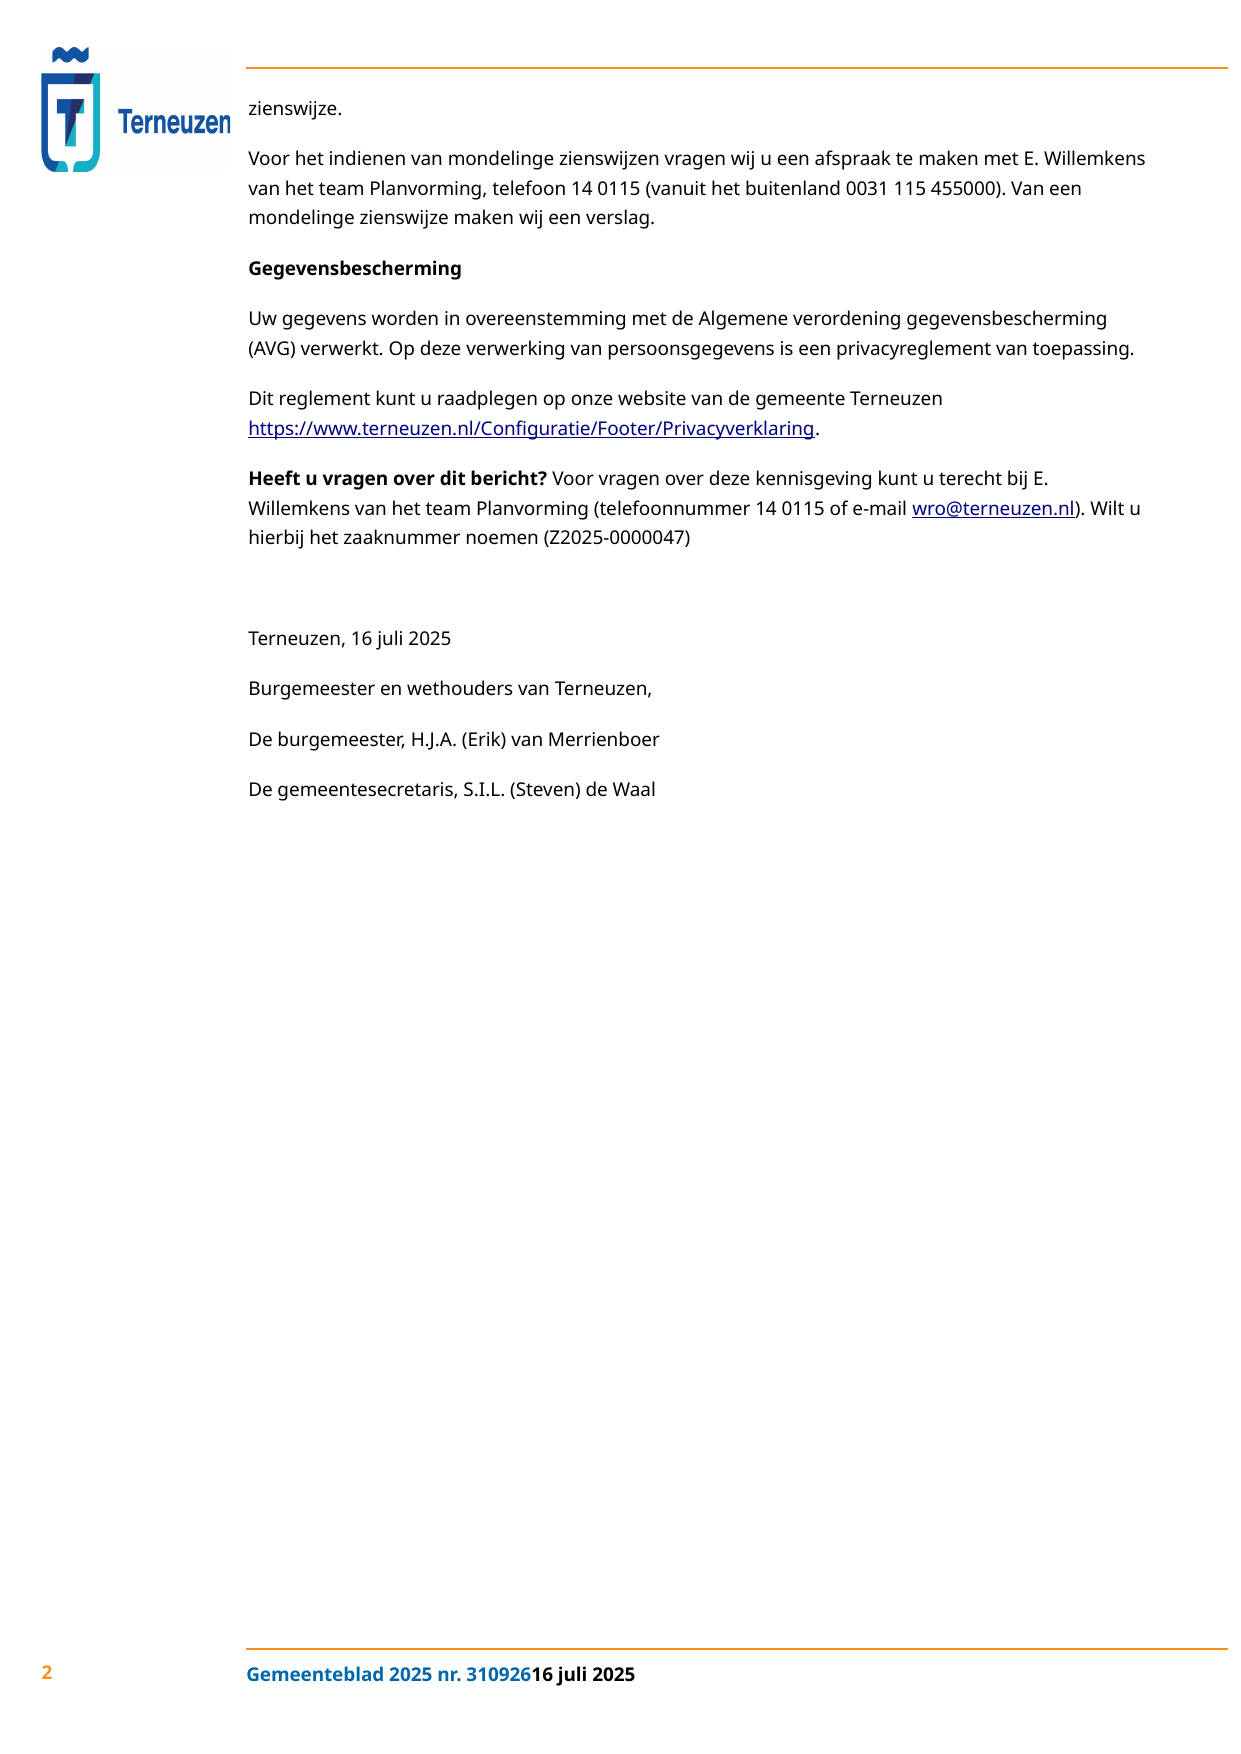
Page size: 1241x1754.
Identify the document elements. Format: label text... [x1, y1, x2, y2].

text Burgemeester en wethouders van Terneuzen, [248, 676, 1152, 701]
text De burgemeester, H.J.A. (Erik) van Merrienboer [248, 726, 1152, 752]
text Terneuzen, 16 juli 2025 [248, 625, 1152, 651]
text Dit reglement kunt u raadplegen op onze website van de gemeente Terneuzen https://www.terneuzen.nl/Configuratie/Footer/Privacyverklaring. [248, 385, 1152, 441]
picture [41, 47, 231, 172]
text Uw gegevens worden in overeenstemming met de Algemene verordening gegevensbescherming (AVG) verwerkt. Op deze verwerking van persoonsgegevens is een privacyreglement van toepassing. [248, 305, 1152, 361]
text zienswijze. [248, 95, 1152, 121]
text Gegevensbescherming [248, 255, 1152, 281]
text De gemeentesecretaris, S.I.L. (Steven) de Waal [248, 776, 1152, 802]
text Voor het indienen van mondelinge zienswijzen vragen wij u een afspraak te maken met E. Willemkens van het team Planvorming, telefoon 14 0115 (vanuit het buitenland 0031 115 455000). Van een mondelinge zienswijze maken wij een verslag. [248, 145, 1152, 230]
text Heeft u vragen over dit bericht? Voor vragen over deze kennisgeving kunt u terecht bij E. Willemkens van het team Planvorming (telefoonnummer 14 0115 of e-mail wro@terneuzen.nl). Wilt u hierbij het zaaknummer noemen (Z2025-0000047) [248, 465, 1152, 550]
